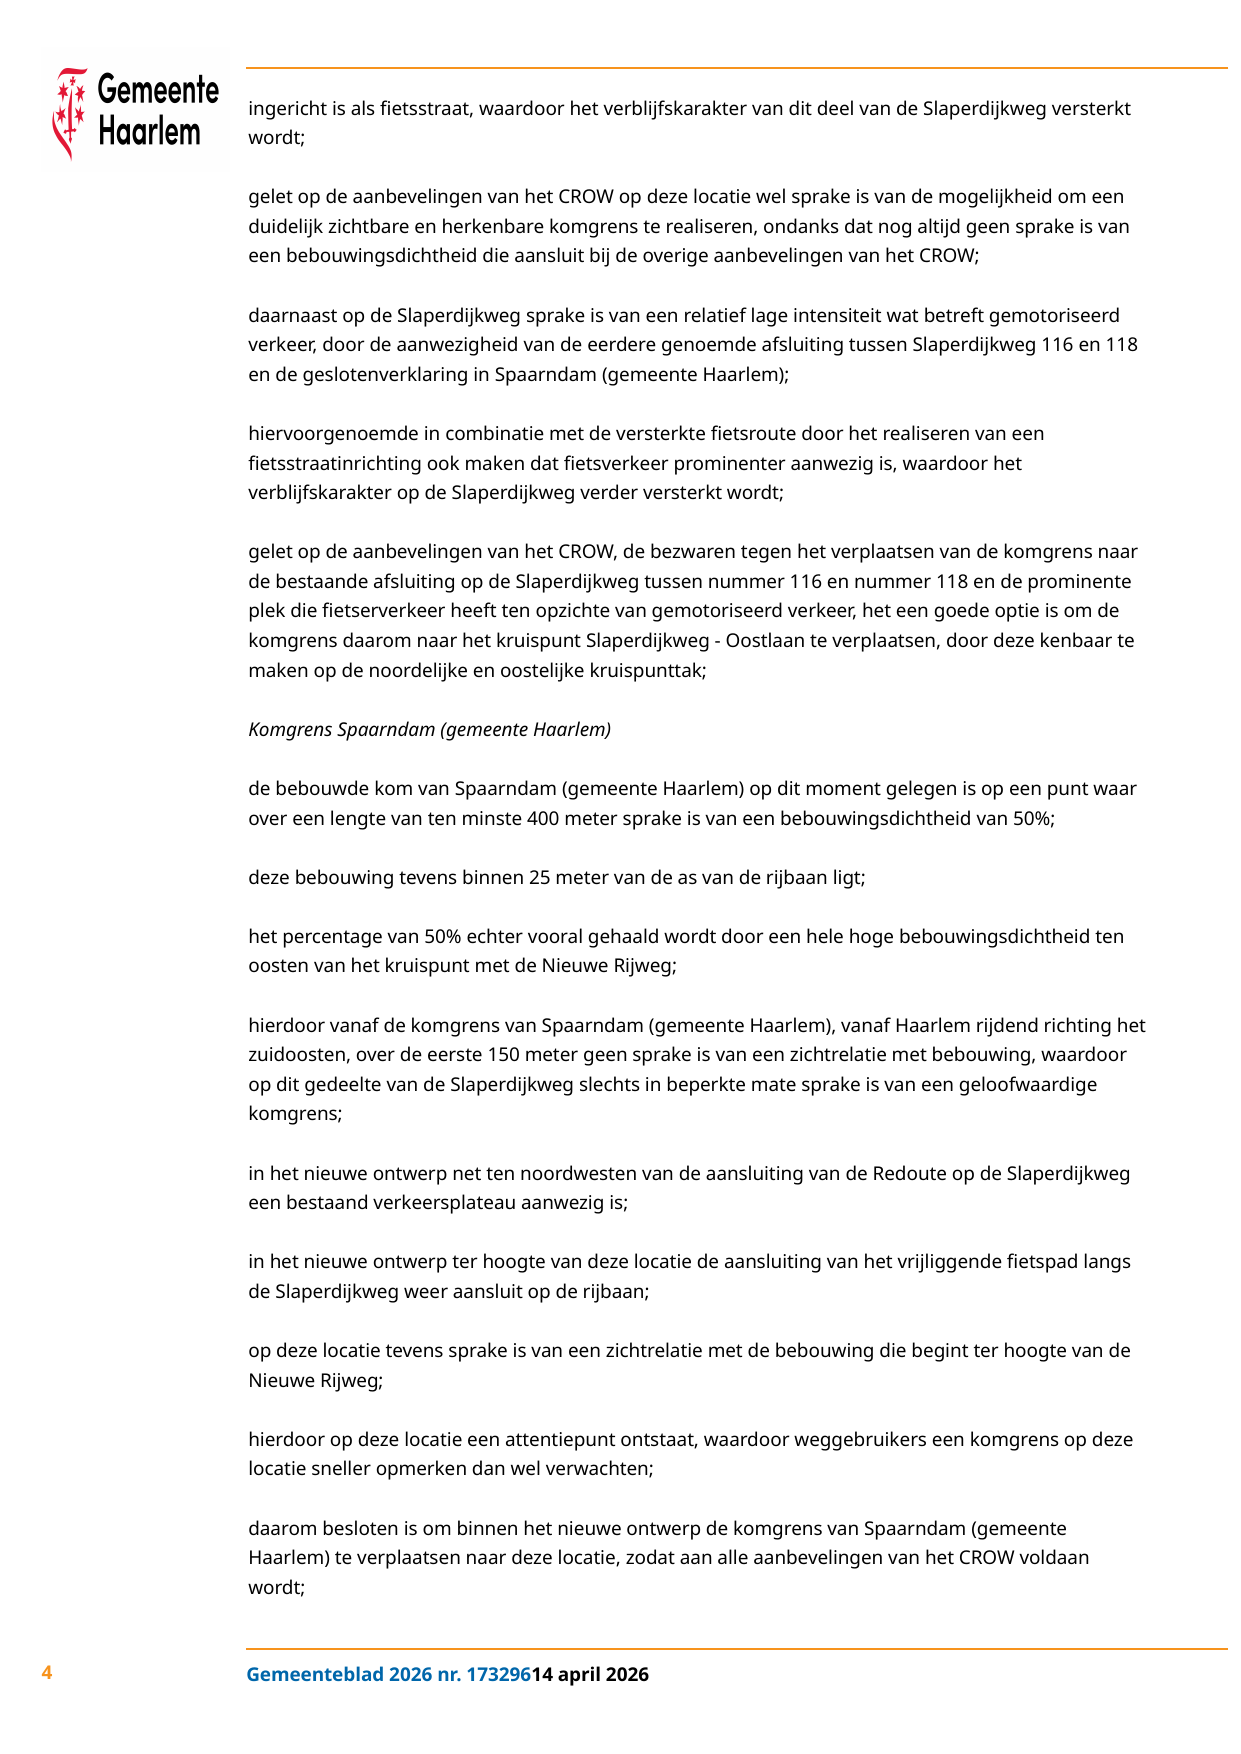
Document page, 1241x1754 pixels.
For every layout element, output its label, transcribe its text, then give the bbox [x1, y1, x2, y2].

text ingericht is als fietsstraat, waardoor het verblijfskarakter van dit deel van de Slaperdijkweg versterkt wordt; [248, 95, 1152, 150]
text daarom besloten is om binnen het nieuwe ontwerp de komgrens van Spaarndam (gemeente Haarlem) te verplaatsen naar deze locatie, zodat aan alle aanbevelingen van het CROW voldaan wordt; [248, 1515, 1152, 1600]
text in het nieuwe ontwerp ter hoogte van deze locatie de aansluiting van het vrijliggende fietspad langs de Slaperdijkweg weer aansluit op de rijbaan; [248, 1248, 1152, 1304]
text gelet op de aanbevelingen van het CROW, de bezwaren tegen het verplaatsen van de komgrens naar de bestaande afsluiting op de Slaperdijkweg tussen nummer 116 en nummer 118 en de prominente plek die fietserverkeer heeft ten opzichte van gemotoriseerd verkeer, het een goede optie is om de komgrens daarom naar het kruispunt Slaperdijkweg - Oostlaan te verplaatsen, door deze kenbaar te maken op de noordelijke en oostelijke kruispunttak; [248, 538, 1152, 683]
text gelet op de aanbevelingen van het CROW op deze locatie wel sprake is van de mogelijkheid om een duidelijk zichtbare en herkenbare komgrens te realiseren, ondanks dat nog altijd geen sprake is van een bebouwingsdichtheid die aansluit bij de overige aanbevelingen van het CROW; [248, 183, 1152, 268]
text hierdoor vanaf de komgrens van Spaarndam (gemeente Haarlem), vanaf Haarlem rijdend richting het zuidoosten, over de eerste 150 meter geen sprake is van een zichtrelatie met bebouwing, waardoor op dit gedeelte van de Slaperdijkweg slechts in beperkte mate sprake is van een geloofwaardige komgrens; [248, 1012, 1152, 1126]
text daarnaast op de Slaperdijkweg sprake is van een relatief lage intensiteit wat betreft gemotoriseerd verkeer, door de aanwezigheid van de eerdere genoemde afsluiting tussen Slaperdijkweg 116 en 118 en de geslotenverklaring in Spaarndam (gemeente Haarlem); [248, 302, 1152, 387]
text deze bebouwing tevens binnen 25 meter van de as van de rijbaan ligt; [248, 864, 1152, 890]
text in het nieuwe ontwerp net ten noordwesten van de aansluiting van de Redoute op de Slaperdijkweg een bestaand verkeersplateau aanwezig is; [248, 1160, 1152, 1215]
text hiervoorgenoemde in combinatie met de versterkte fietsroute door het realiseren van een fietsstraatinrichting ook maken dat fietsverkeer prominenter aanwezig is, waardoor het verblijfskarakter op de Slaperdijkweg verder versterkt wordt; [248, 420, 1152, 505]
picture [41, 47, 231, 172]
text het percentage van 50% echter vooral gehaald wordt door een hele hoge bebouwingsdichtheid ten oosten van het kruispunt met de Nieuwe Rijweg; [248, 923, 1152, 978]
text Komgrens Spaarndam (gemeente Haarlem) [248, 716, 1152, 742]
text op deze locatie tevens sprake is van een zichtrelatie met de bebouwing die begint ter hoogte van de Nieuwe Rijweg; [248, 1337, 1152, 1393]
text hierdoor op deze locatie een attentiepunt ontstaat, waardoor weggebruikers een komgrens op deze locatie sneller opmerken dan wel verwachten; [248, 1426, 1152, 1481]
text de bebouwde kom van Spaarndam (gemeente Haarlem) op dit moment gelegen is op een punt waar over een lengte van ten minste 400 meter sprake is van een bebouwingsdichtheid van 50%; [248, 775, 1152, 831]
